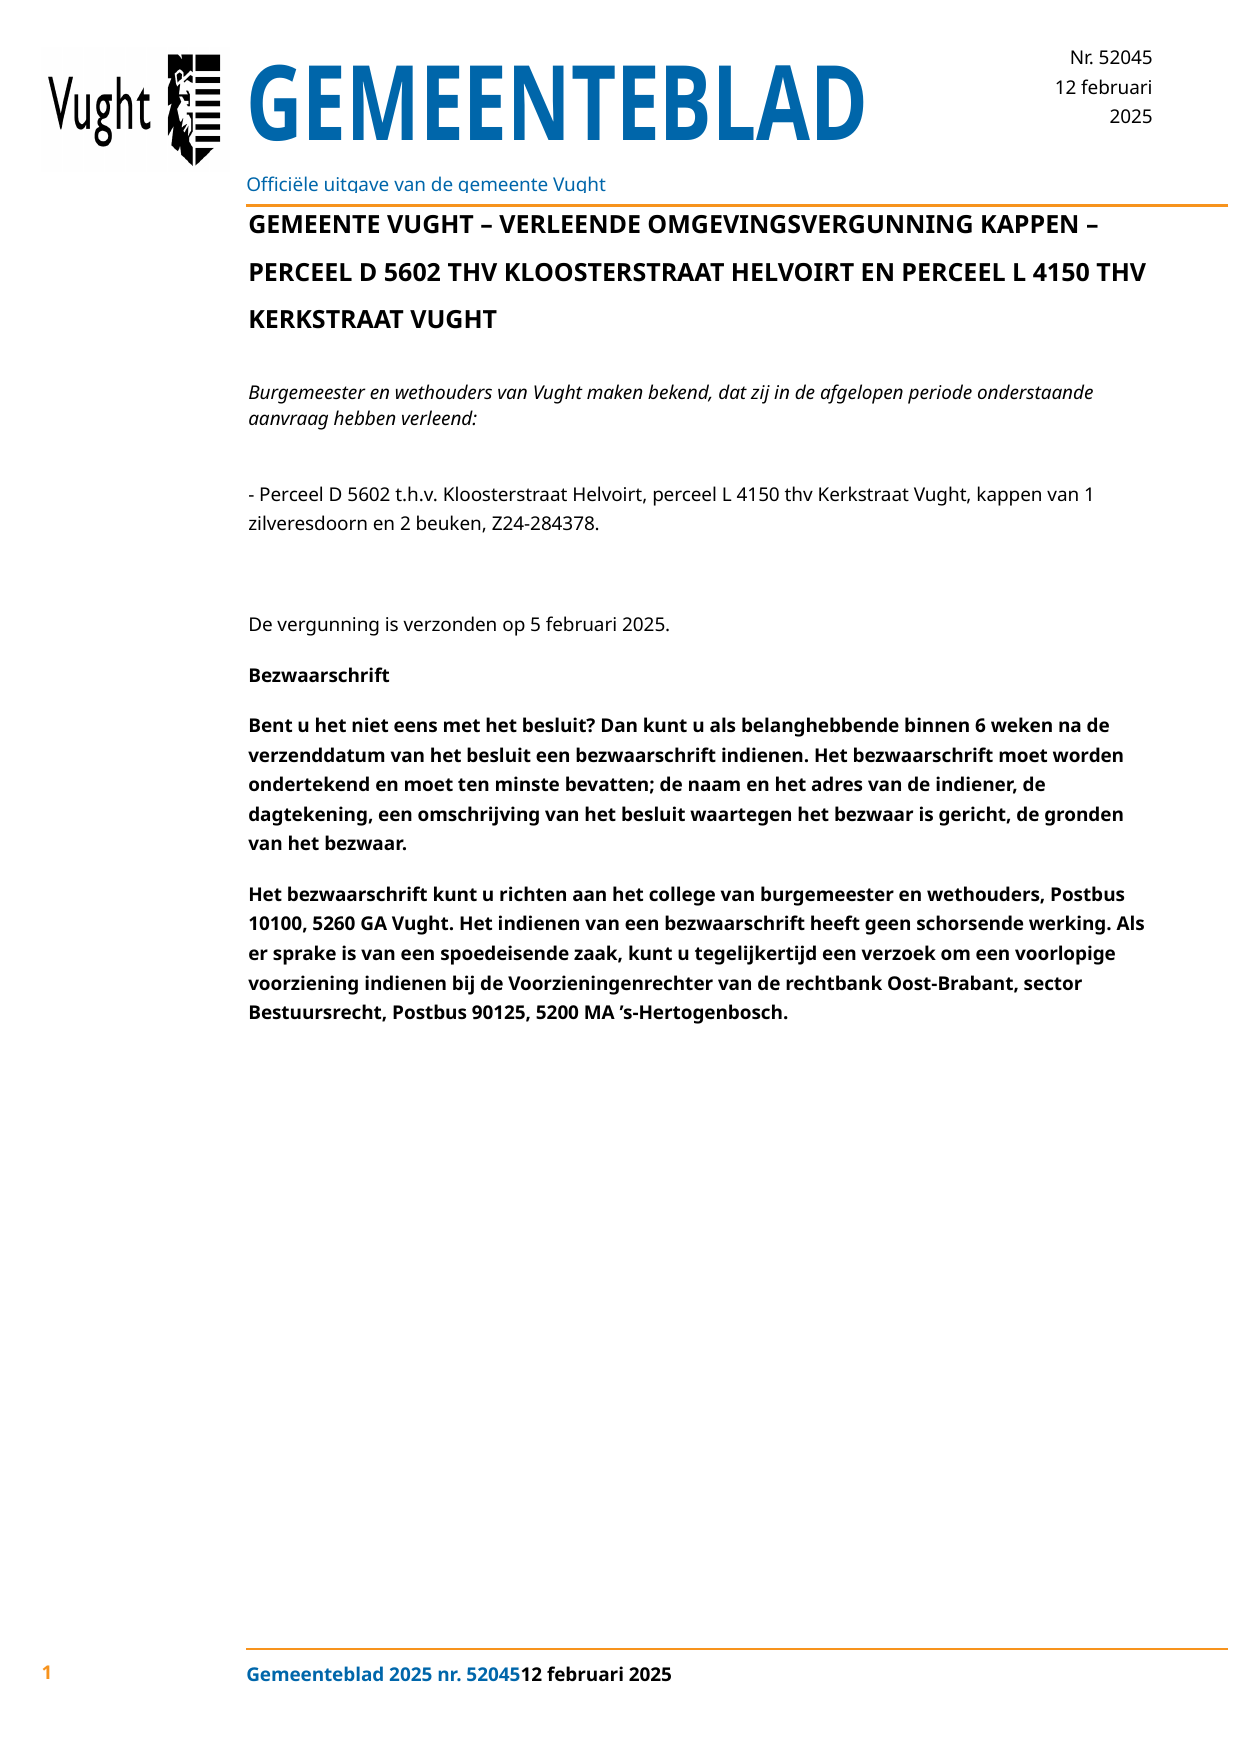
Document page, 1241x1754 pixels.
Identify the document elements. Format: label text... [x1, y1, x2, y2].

text Bent u het niet eens met het besluit? Dan kunt u als belanghebbende binnen 6 weken na de verzenddatum van het besluit een bezwaarschrift indienen. Het bezwaarschrift moet worden ondertekend en moet ten minste bevatten; de naam en het adres van de indiener, de dagtekening, een omschrijving van het besluit waartegen het bezwaar is gericht, de gronden van het bezwaar. [248, 712, 1152, 856]
picture [41, 47, 231, 172]
text Bezwaarschrift [248, 662, 1152, 687]
text GEMEENTE VUGHT – VERLEENDE OMGEVINGSVERGUNNING KAPPEN – PERCEEL D 5602 THV KLOOSTERSTRAAT HELVOIRT EN PERCEEL L 4150 THV KERKSTRAAT VUGHT [248, 207, 1152, 336]
text Het bezwaarschrift kunt u richten aan het college van burgemeester en wethouders, Postbus 10100, 5260 GA Vught. Het indienen van een bezwaarschrift heeft geen schorsende werking. Als er sprake is van een spoedeisende zaak, kunt u tegelijkertijd een verzoek om een voorlopige voorziening indienen bij de Voorzieningenrechter van de rechtbank Oost-Brabant, sector Bestuursrecht, Postbus 90125, 5200 MA ’s-Hertogenbosch. [248, 881, 1152, 1025]
text - Perceel D 5602 t.h.v. Kloosterstraat Helvoirt, perceel L 4150 thv Kerkstraat Vught, kappen van 1 zilveresdoorn en 2 beuken, Z24-284378. [248, 481, 1152, 536]
text De vergunning is verzonden op 5 februari 2025. [248, 611, 1152, 637]
text Burgemeester en wethouders van Vught maken bekend, dat zij in de afgelopen periode onderstaande aanvraag hebben verleend: [248, 379, 1152, 431]
